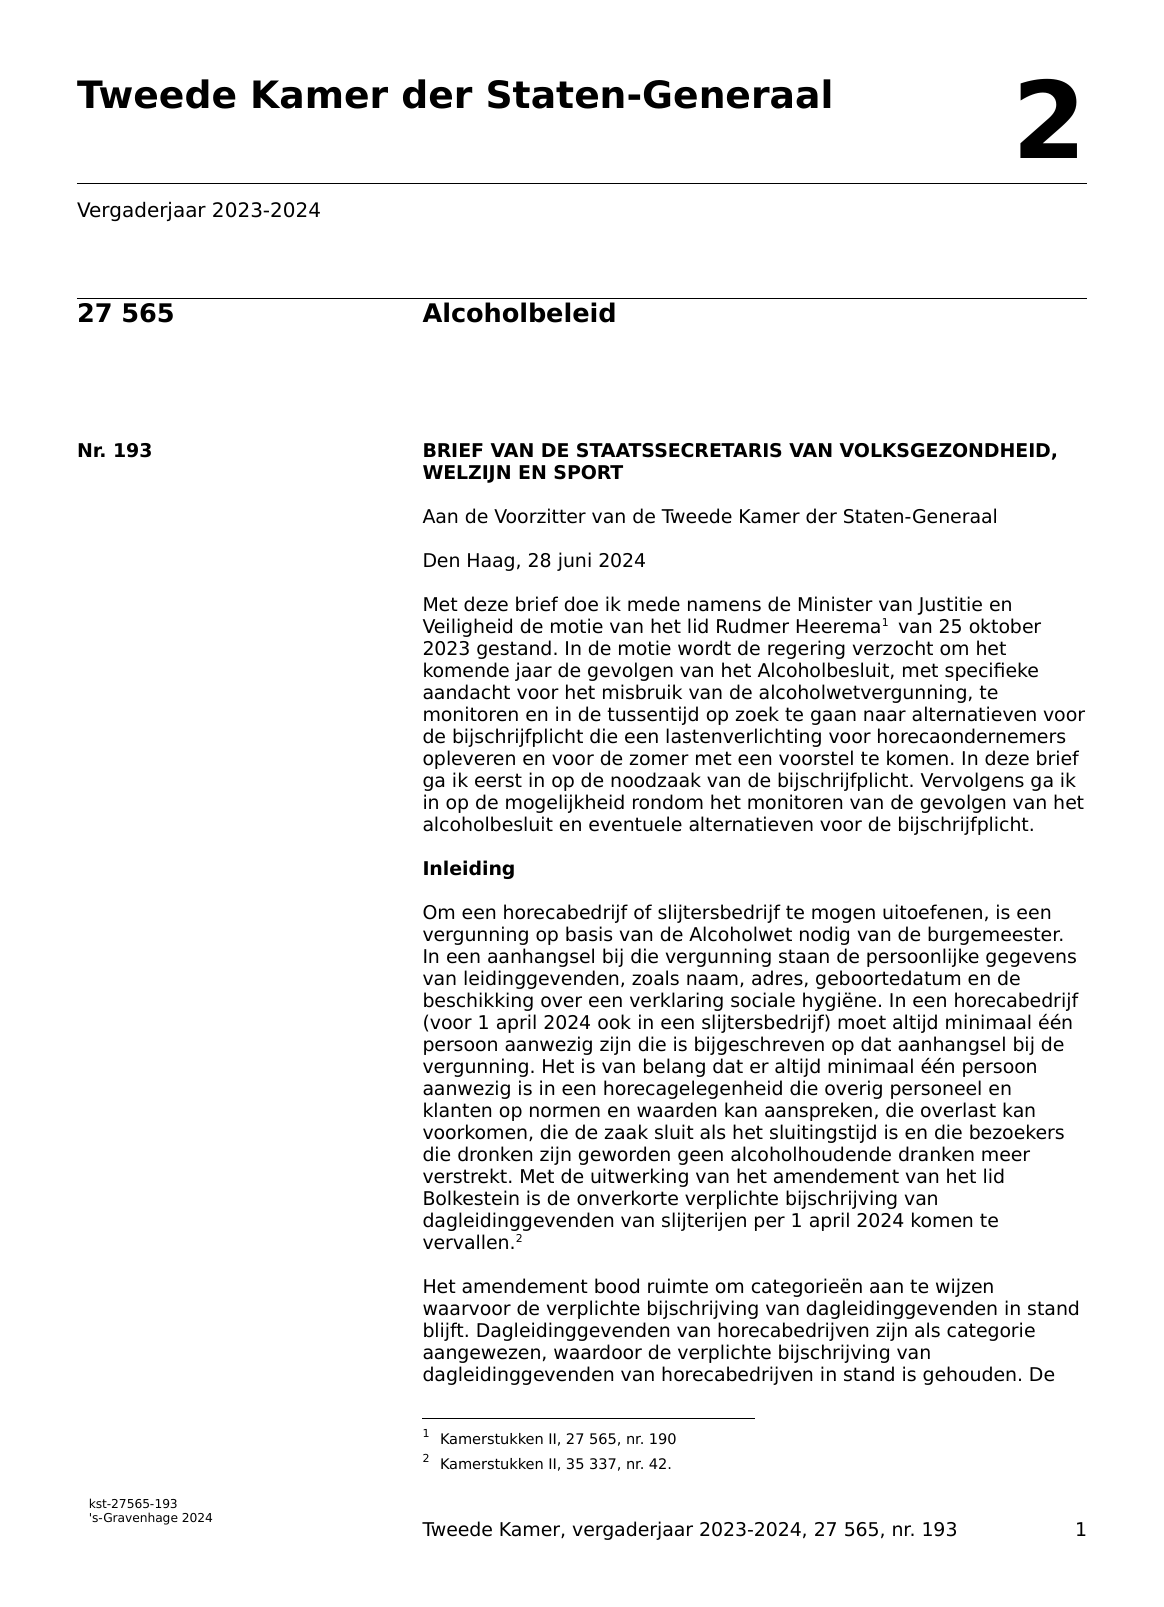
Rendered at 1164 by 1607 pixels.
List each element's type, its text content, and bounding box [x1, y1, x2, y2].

text Met deze brief doe ik mede namens de Minister van Justitie en Veiligheid de motie van het lid Rudmer Heerema van 25 oktober 2023 gestand. In de motie wordt de regering verzocht om het komende jaar de gevolgen van het Alcoholbesluit, met specifieke aandacht voor het misbruik van de alcoholwetvergunning, te monitoren en in de tussentijd op zoek te gaan naar alternatieven voor de bijschrijfplicht die een lastenverlichting voor horecaondernemers opleveren en voor de zomer met een voorstel te komen. In deze brief ga ik eerst in op de noodzaak van de bijschrijfplicht. Vervolgens ga ik in op de mogelijkheid rondom het monitoren van de gevolgen van het alcoholbesluit en eventuele alternatieven voor de bijschrijfplicht. [422, 594, 1087, 836]
text Het amendement bood ruimte om categorieën aan te wijzen waarvoor de verplichte bijschrijving van dagleidinggevenden in stand blijft. Dagleidinggevenden van horecabedrijven zijn als categorie aangewezen, waardoor de verplichte bijschrijving van dagleidinggevenden van horecabedrijven in stand is gehouden. De [422, 1276, 1087, 1386]
text Kamerstukken II, 27 565, nr. 190 [422, 1427, 1087, 1449]
text Aan de Voorzitter van de Tweede Kamer der Staten-Generaal [422, 506, 1087, 528]
text kst-27565-193 [88, 1497, 323, 1511]
table_header 2 [886, 59, 1087, 183]
text Om een horecabedrijf of slijtersbedrijf te mogen uitoefenen, is een vergunning op basis van de Alcoholwet nodig van de burgemeester. In een aanhangsel bij die vergunning staan de persoonlijke gegevens van leidinggevenden, zoals naam, adres, geboortedatum en de beschikking over een verklaring sociale hygiëne. In een horecabedrijf (voor 1 april 2024 ook in een slijtersbedrijf) moet altijd minimaal één persoon aanwezig zijn die is bijgeschreven op dat aanhangsel bij de vergunning. Het is van belang dat er altijd minimaal één persoon aanwezig is in een horecagelegenheid die overig personeel en klanten op normen en waarden kan aanspreken, die overlast kan voorkomen, die de zaak sluit als het sluitingstijd is en die bezoekers die dronken zijn geworden geen alcoholhoudende dranken meer verstrekt. Met de uitwerking van het amendement van het lid Bolkestein is de onverkorte verplichte bijschrijving van dagleidinggevenden van slijterijen per 1 april 2024 komen te vervallen. [422, 902, 1087, 1254]
text Kamerstukken II, 35 337, nr. 42. [422, 1452, 1087, 1474]
table_header Tweede Kamer der Staten-Generaal [77, 59, 886, 183]
subtitle 27 565 Alcoholbeleid [77, 299, 1087, 329]
subtitle Inleiding [422, 858, 1087, 880]
text 's-Gravenhage 2024 [88, 1511, 323, 1525]
table_cell Vergaderjaar 2023-2024 [77, 184, 1087, 298]
text Den Haag, 28 juni 2024 [422, 550, 1087, 572]
subtitle Nr. 193 BRIEF VAN DE STAATSSECRETARIS VAN VOLKSGEZONDHEID, WELZIJN EN SPORT [77, 440, 1087, 484]
